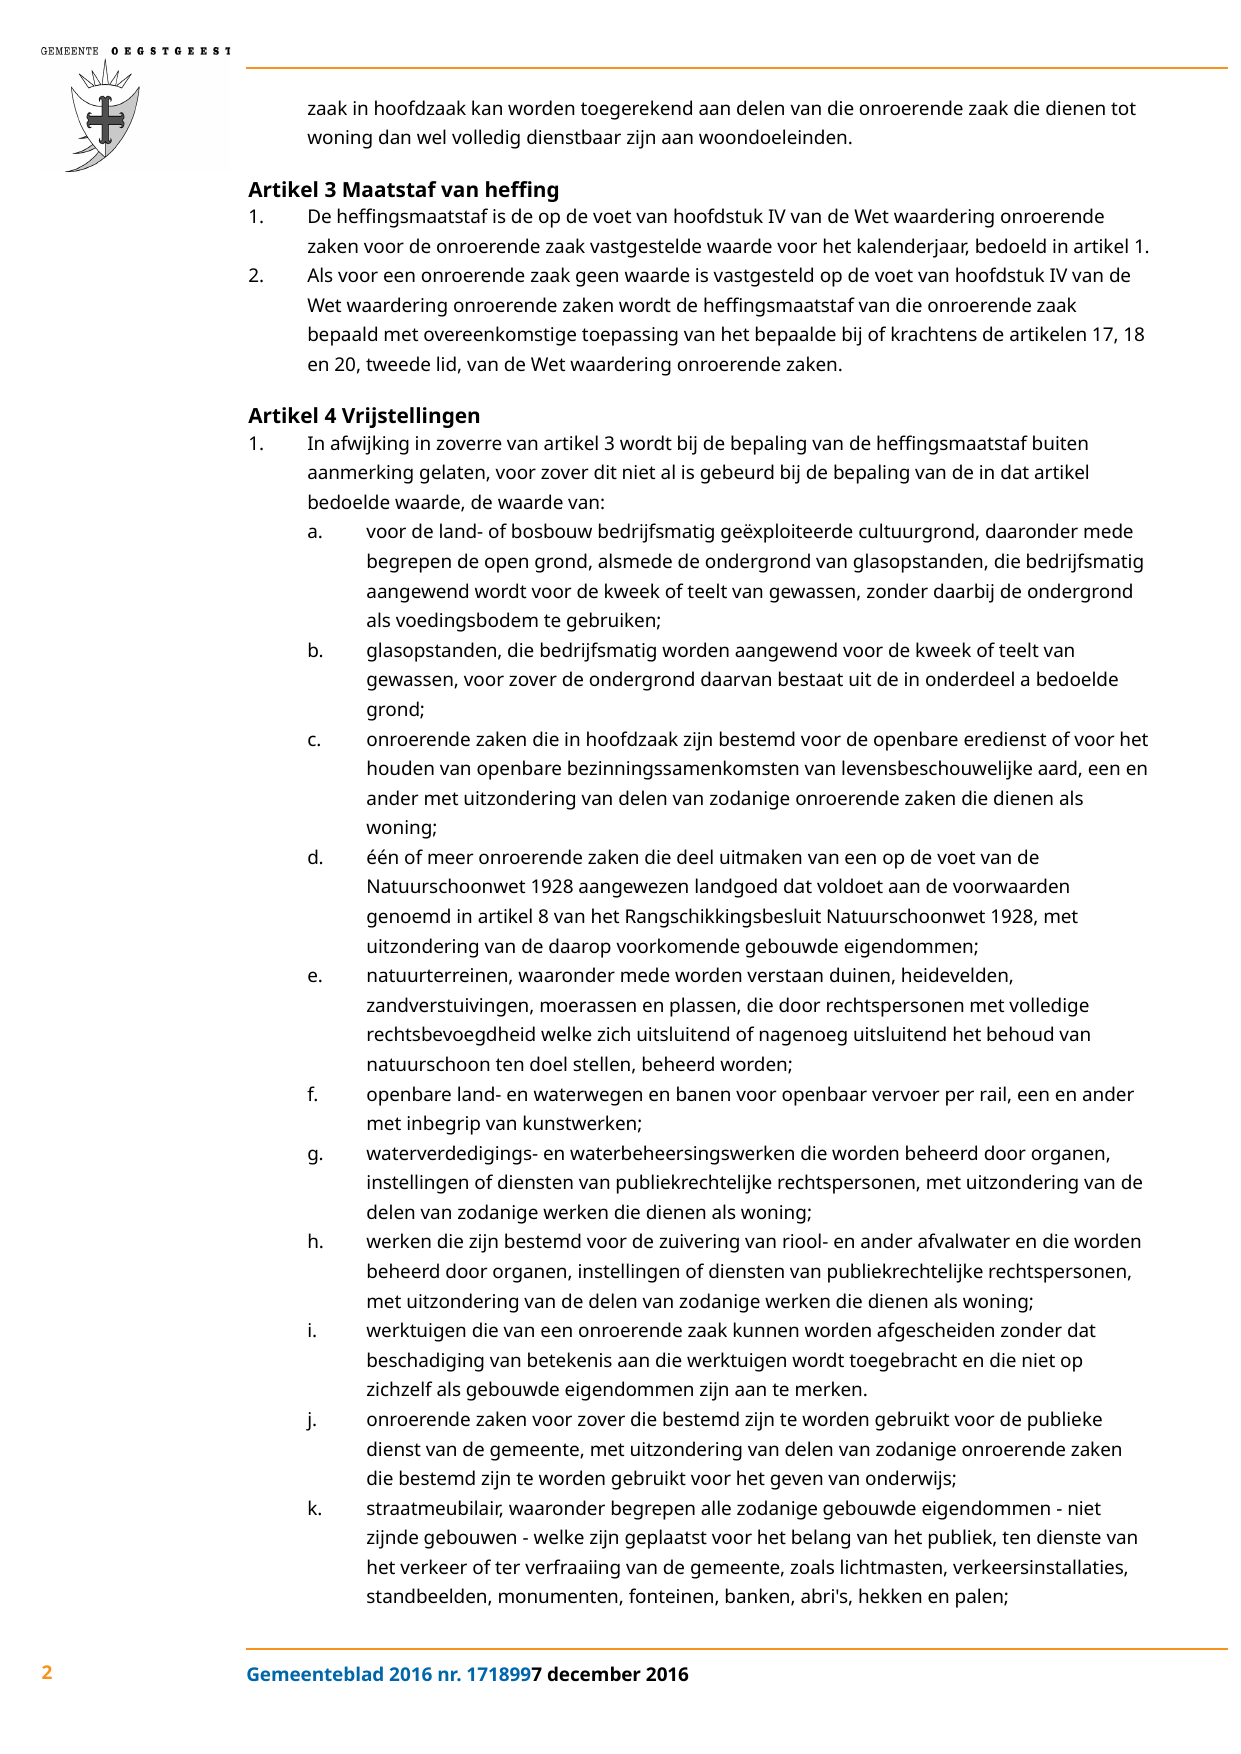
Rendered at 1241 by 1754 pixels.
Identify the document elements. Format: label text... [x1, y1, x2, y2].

list onroerende zaken voor zover die bestemd zijn te worden gebruikt voor de publieke dienst van de gemeente, met uitzondering van delen van zodanige onroerende zaken die bestemd zijn te worden gebruikt voor het geven van onderwijs; [307, 1406, 1152, 1491]
list onroerende zaken die in hoofdzaak zijn bestemd voor de openbare eredienst of voor het houden van openbare bezinningssamenkomsten van levensbeschouwelijke aard, een en ander met uitzondering van delen van zodanige onroerende zaken die dienen als woning; [307, 726, 1152, 840]
list waterverdedigings- en waterbeheersingswerken die worden beheerd door organen, instellingen of diensten van publiekrechtelijke rechtspersonen, met uitzondering van de delen van zodanige werken die dienen als woning; [307, 1140, 1152, 1225]
picture [41, 47, 231, 172]
list In afwijking in zoverre van artikel 3 wordt bij de bepaling van de heffingsmaatstaf buiten aanmerking gelaten, voor zover dit niet al is gebeurd bij de bepaling van de in dat artikel bedoelde waarde, de waarde van: [248, 430, 1152, 515]
list Als voor een onroerende zaak geen waarde is vastgesteld op de voet van hoofdstuk IV van de Wet waardering onroerende zaken wordt de heffingsmaatstaf van die onroerende zaak bepaald met overeenkomstige toepassing van het bepaalde bij of krachtens de artikelen 17, 18 en 20, tweede lid, van de Wet waardering onroerende zaken. [248, 262, 1152, 377]
list werktuigen die van een onroerende zaak kunnen worden afgescheiden zonder dat beschadiging van betekenis aan die werktuigen wordt toegebracht en die niet op zichzelf als gebouwde eigendommen zijn aan te merken. [307, 1317, 1152, 1402]
text Artikel 4 Vrijstellingen [248, 402, 1152, 430]
list glasopstanden, die bedrijfsmatig worden aangewend voor de kweek of teelt van gewassen, voor zover de ondergrond daarvan bestaat uit de in onderdeel a bedoelde grond; [307, 637, 1152, 722]
list De heffingsmaatstaf is de op de voet van hoofdstuk IV van de Wet waardering onroerende zaken voor de onroerende zaak vastgestelde waarde voor het kalenderjaar, bedoeld in artikel 1. [248, 203, 1152, 258]
list één of meer onroerende zaken die deel uitmaken van een op de voet van de Natuurschoonwet 1928 aangewezen landgoed dat voldoet aan de voorwaarden genoemd in artikel 8 van het Rangschikkingsbesluit Natuurschoonwet 1928, met uitzondering van de daarop voorkomende gebouwde eigendommen; [307, 844, 1152, 959]
text Artikel 3 Maatstaf van heffing [248, 175, 1152, 203]
list voor de land- of bosbouw bedrijfsmatig geëxploiteerde cultuurgrond, daaronder mede begrepen de open grond, alsmede de ondergrond van glasopstanden, die bedrijfsmatig aangewend wordt voor de kweek of teelt van gewassen, zonder daarbij de ondergrond als voedingsbodem te gebruiken; [307, 519, 1152, 633]
list werken die zijn bestemd voor de zuivering van riool- en ander afvalwater en die worden beheerd door organen, instellingen of diensten van publiekrechtelijke rechtspersonen, met uitzondering van de delen van zodanige werken die dienen als woning; [307, 1229, 1152, 1314]
list straatmeubilair, waaronder begrepen alle zodanige gebouwde eigendommen - niet zijnde gebouwen - welke zijn geplaatst voor het belang van het publiek, ten dienste van het verkeer of ter verfraaiing van de gemeente, zoals lichtmasten, verkeersinstallaties, standbeelden, monumenten, fonteinen, banken, abri's, hekken en palen; [307, 1495, 1152, 1609]
list natuurterreinen, waaronder mede worden verstaan duinen, heidevelden, zandverstuivingen, moerassen en plassen, die door rechtspersonen met volledige rechtsbevoegdheid welke zich uitsluitend of nagenoeg uitsluitend het behoud van natuurschoon ten doel stellen, beheerd worden; [307, 962, 1152, 1077]
list openbare land- en waterwegen en banen voor openbaar vervoer per rail, een en ander met inbegrip van kunstwerken; [307, 1081, 1152, 1136]
list zaak in hoofdzaak kan worden toegerekend aan delen van die onroerende zaak die dienen tot woning dan wel volledig dienstbaar zijn aan woondoeleinden. [248, 95, 1152, 150]
